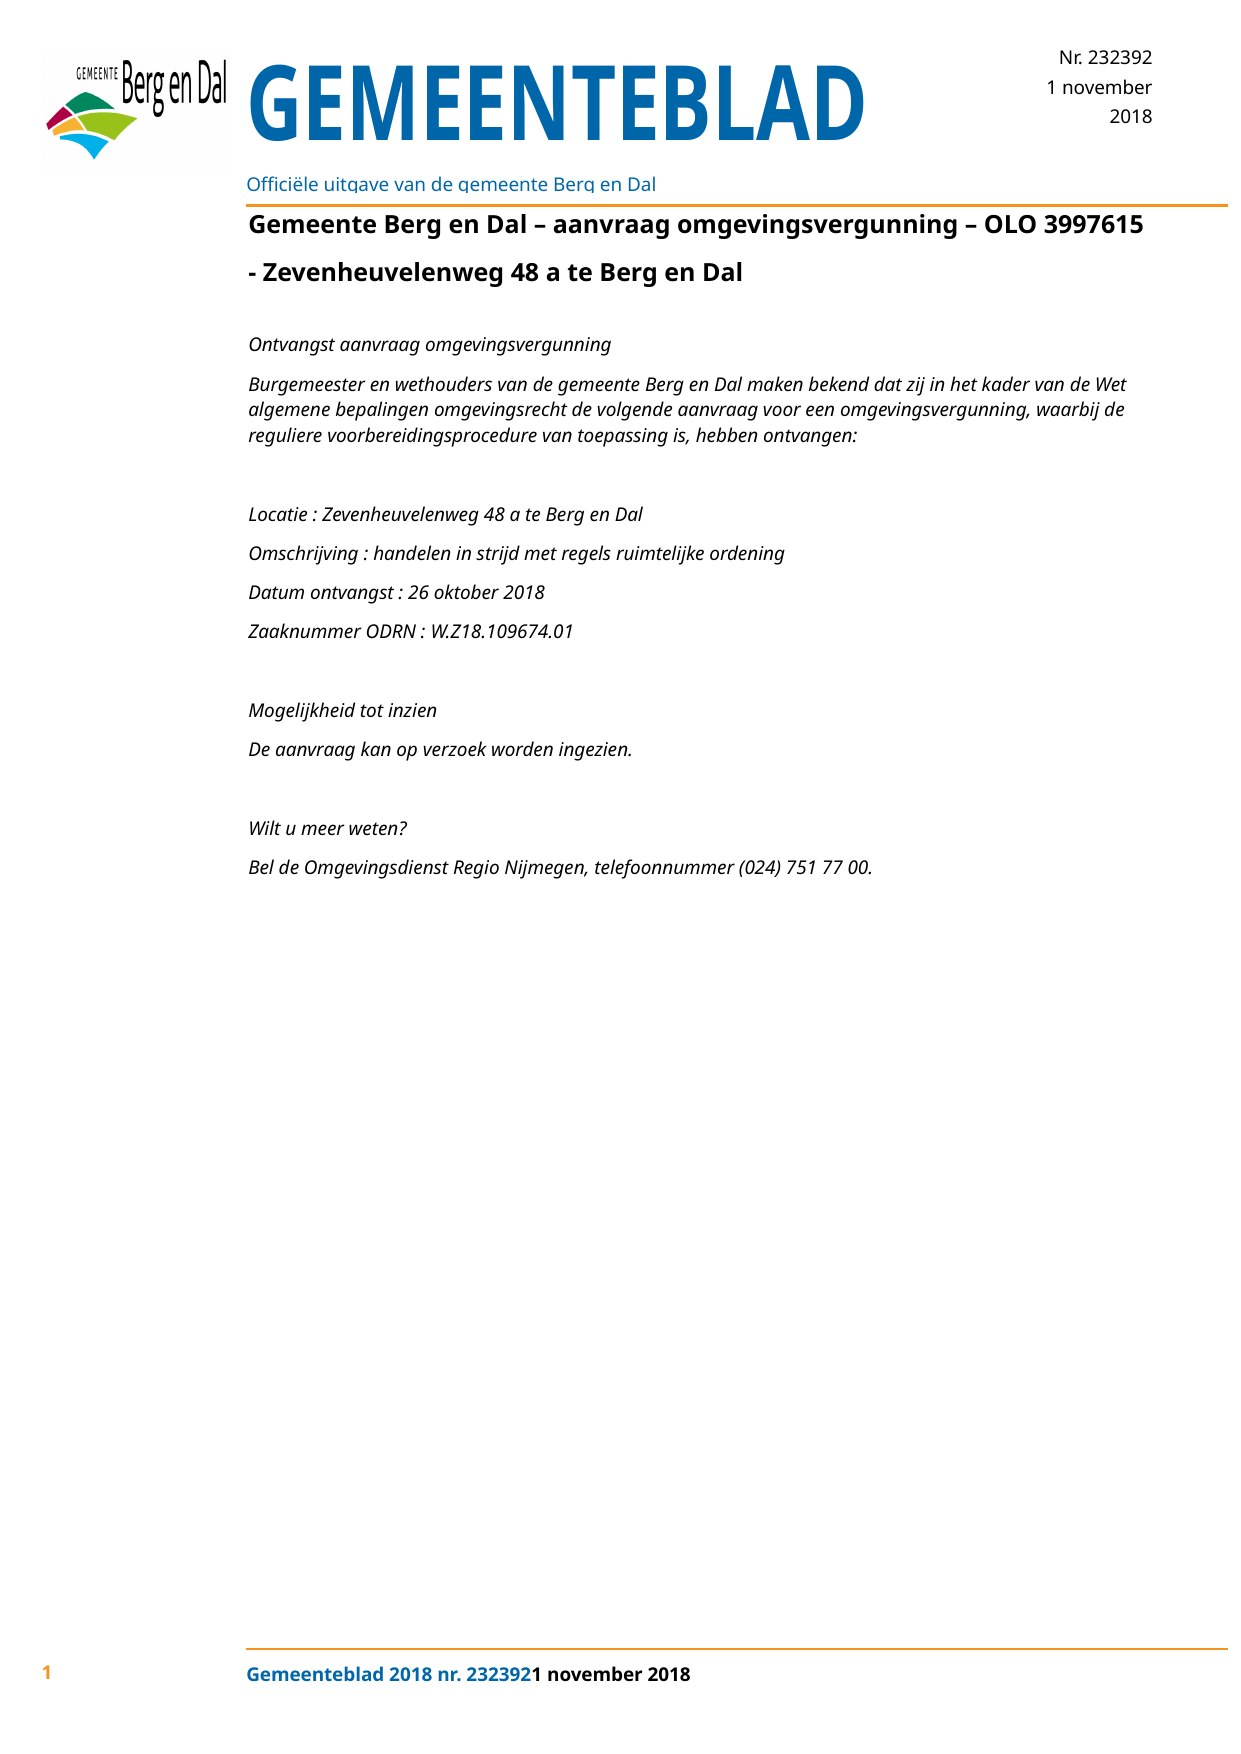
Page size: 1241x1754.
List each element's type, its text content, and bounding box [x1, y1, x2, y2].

text Wilt u meer weten? [248, 815, 1152, 841]
picture [41, 47, 231, 172]
text Datum ontvangst : 26 oktober 2018 [248, 579, 1152, 605]
text Zaaknummer ODRN : W.Z18.109674.01 [248, 618, 1152, 644]
text Mogelijkheid tot inzien [248, 697, 1152, 723]
text De aanvraag kan op verzoek worden ingezien. [248, 736, 1152, 762]
text Bel de Omgevingsdienst Regio Nijmegen, telefoonnummer (024) 751 77 00. [248, 854, 1152, 880]
text Burgemeester en wethouders van de gemeente Berg en Dal maken bekend dat zij in het kader van de Wet algemene bepalingen omgevingsrecht de volgende aanvraag voor een omgevingsvergunning, waarbij de reguliere voorbereidingsprocedure van toepassing is, hebben ontvangen: [248, 371, 1152, 448]
text Omschrijving : handelen in strijd met regels ruimtelijke ordening [248, 540, 1152, 566]
text Gemeente Berg en Dal – aanvraag omgevingsvergunning – OLO 3997615 - Zevenheuvelenweg 48 a te Berg en Dal [248, 207, 1152, 288]
text Locatie : Zevenheuvelenweg 48 a te Berg en Dal [248, 501, 1152, 526]
text Ontvangst aanvraag omgevingsvergunning [248, 331, 1152, 357]
